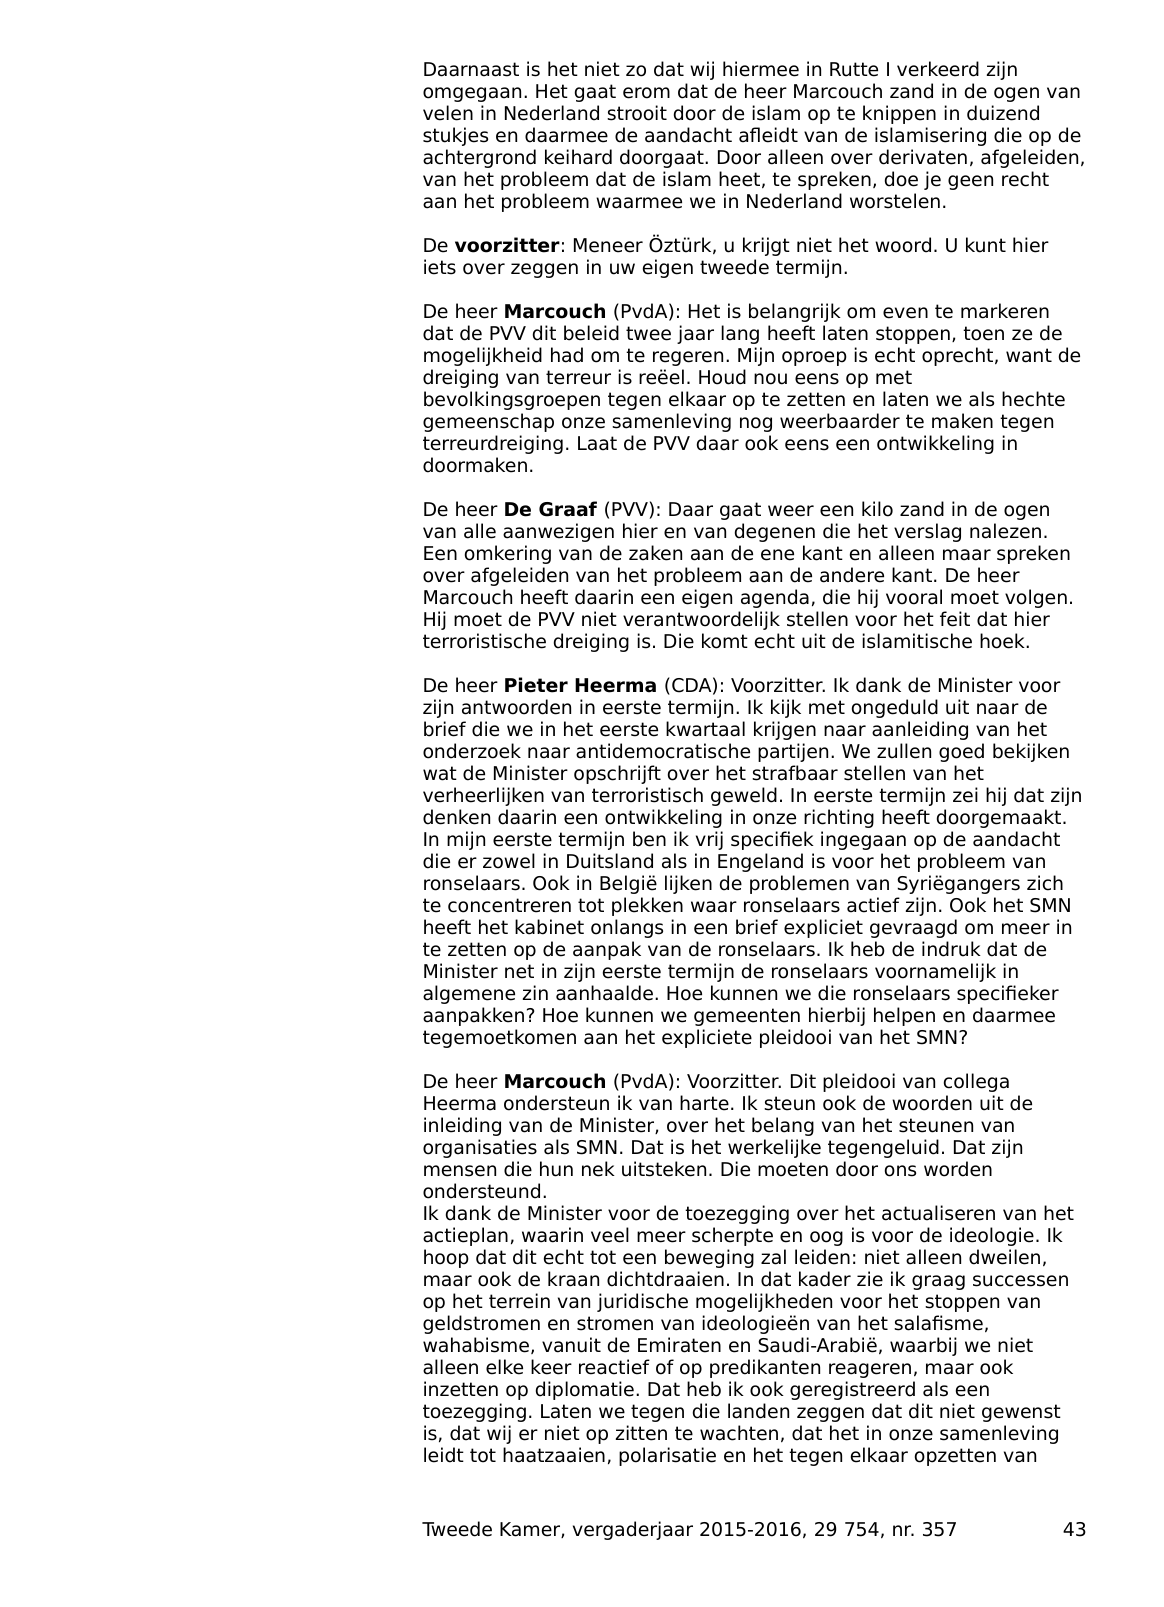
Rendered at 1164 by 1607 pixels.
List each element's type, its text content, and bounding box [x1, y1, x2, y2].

text De voorzitter: Meneer Öztürk, u krijgt niet het woord. U kunt hier iets over zeggen in uw eigen tweede termijn. [422, 235, 1087, 279]
text Daarnaast is het niet zo dat wij hiermee in Rutte I verkeerd zijn omgegaan. Het gaat erom dat de heer Marcouch zand in de ogen van velen in Nederland strooit door de islam op te knippen in duizend stukjes en daarmee de aandacht afleidt van de islamisering die op de achtergrond keihard doorgaat. Door alleen over derivaten, afgeleiden, van het probleem dat de islam heet, te spreken, doe je geen recht aan het probleem waarmee we in Nederland worstelen. [422, 59, 1087, 213]
text In mijn eerste termijn ben ik vrij specifiek ingegaan op de aandacht die er zowel in Duitsland als in Engeland is voor het probleem van ronselaars. Ook in België lijken de problemen van Syriëgangers zich te concentreren tot plekken waar ronselaars actief zijn. Ook het SMN heeft het kabinet onlangs in een brief expliciet gevraagd om meer in te zetten op de aanpak van de ronselaars. Ik heb de indruk dat de Minister net in zijn eerste termijn de ronselaars voornamelijk in algemene zin aanhaalde. Hoe kunnen we die ronselaars specifieker aanpakken? Hoe kunnen we gemeenten hierbij helpen en daarmee tegemoetkomen aan het expliciete pleidooi van het SMN? [422, 829, 1087, 1049]
text De heer Marcouch (PvdA): Het is belangrijk om even te markeren dat de PVV dit beleid twee jaar lang heeft laten stoppen, toen ze de mogelijkheid had om te regeren. Mijn oproep is echt oprecht, want de dreiging van terreur is reëel. Houd nou eens op met bevolkingsgroepen tegen elkaar op te zetten en laten we als hechte gemeenschap onze samenleving nog weerbaarder te maken tegen terreurdreiging. Laat de PVV daar ook eens een ontwikkeling in doormaken. [422, 301, 1087, 477]
text De heer De Graaf (PVV): Daar gaat weer een kilo zand in de ogen van alle aanwezigen hier en van degenen die het verslag nalezen. Een omkering van de zaken aan de ene kant en alleen maar spreken over afgeleiden van het probleem aan de andere kant. De heer Marcouch heeft daarin een eigen agenda, die hij vooral moet volgen. Hij moet de PVV niet verantwoordelijk stellen voor het feit dat hier terroristische dreiging is. Die komt echt uit de islamitische hoek. [422, 499, 1087, 653]
text De heer Marcouch (PvdA): Voorzitter. Dit pleidooi van collega Heerma ondersteun ik van harte. Ik steun ook de woorden uit de inleiding van de Minister, over het belang van het steunen van organisaties als SMN. Dat is het werkelijke tegengeluid. Dat zijn mensen die hun nek uitsteken. Die moeten door ons worden ondersteund. [422, 1071, 1087, 1203]
text Ik dank de Minister voor de toezegging over het actualiseren van het actieplan, waarin veel meer scherpte en oog is voor de ideologie. Ik hoop dat dit echt tot een beweging zal leiden: niet alleen dweilen, maar ook de kraan dichtdraaien. In dat kader zie ik graag successen op het terrein van juridische mogelijkheden voor het stoppen van geldstromen en stromen van ideologieën van het salafisme, wahabisme, vanuit de Emiraten en Saudi-Arabië, waarbij we niet alleen elke keer reactief of op predikanten reageren, maar ook inzetten op diplomatie. Dat heb ik ook geregistreerd als een toezegging. Laten we tegen die landen zeggen dat dit niet gewenst is, dat wij er niet op zitten te wachten, dat het in onze samenleving leidt tot haatzaaien, polarisatie en het tegen elkaar opzetten van [422, 1203, 1087, 1467]
text De heer Pieter Heerma (CDA): Voorzitter. Ik dank de Minister voor zijn antwoorden in eerste termijn. Ik kijk met ongeduld uit naar de brief die we in het eerste kwartaal krijgen naar aanleiding van het onderzoek naar antidemocratische partijen. We zullen goed bekijken wat de Minister opschrijft over het strafbaar stellen van het verheerlijken van terroristisch geweld. In eerste termijn zei hij dat zijn denken daarin een ontwikkeling in onze richting heeft doorgemaakt. [422, 675, 1087, 829]
